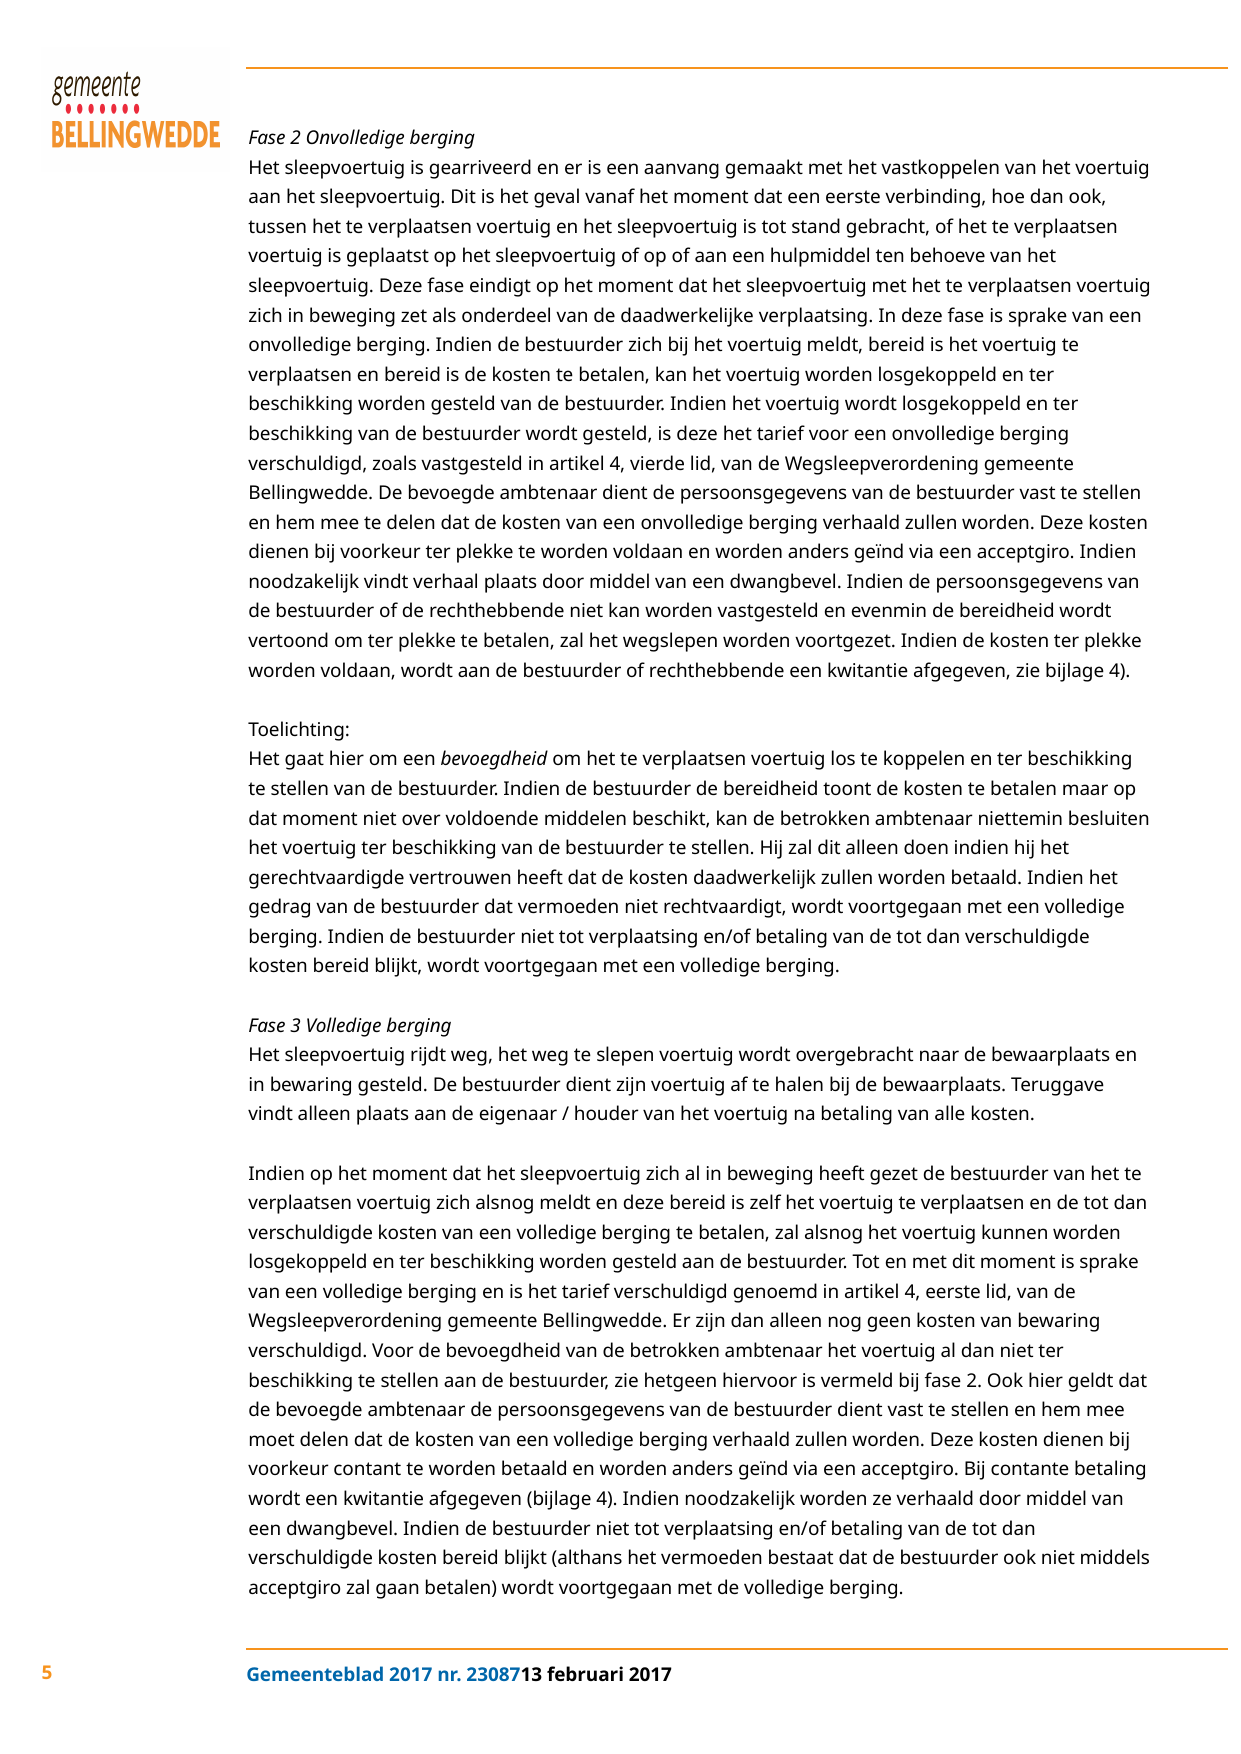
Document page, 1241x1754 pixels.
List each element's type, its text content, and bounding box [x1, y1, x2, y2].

text Het gaat hier om een bevoegdheid om het te verplaatsen voertuig los te koppelen en ter beschikking te stellen van de bestuurder. Indien de bestuurder de bereidheid toont de kosten te betalen maar op dat moment niet over voldoende middelen beschikt, kan de betrokken ambtenaar niettemin besluiten het voertuig ter beschikking van de bestuurder te stellen. Hij zal dit alleen doen indien hij het gerechtvaardigde vertrouwen heeft dat de kosten daadwerkelijk zullen worden betaald. Indien het gedrag van de bestuurder dat vermoeden niet rechtvaardigt, wordt voortgegaan met een volledige berging. Indien de bestuurder niet tot verplaatsing en/of betaling van de tot dan verschuldigde kosten bereid blijkt, wordt voortgegaan met een volledige berging. [248, 746, 1152, 978]
text Indien op het moment dat het sleepvoertuig zich al in beweging heeft gezet de bestuurder van het te verplaatsen voertuig zich alsnog meldt en deze bereid is zelf het voertuig te verplaatsen en de tot dan verschuldigde kosten van een volledige berging te betalen, zal alsnog het voertuig kunnen worden losgekoppeld en ter beschikking worden gesteld aan de bestuurder. Tot en met dit moment is sprake van een volledige berging en is het tarief verschuldigd genoemd in artikel 4, eerste lid, van de Wegsleepverordening gemeente Bellingwedde. Er zijn dan alleen nog geen kosten van bewaring verschuldigd. Voor de bevoegdheid van de betrokken ambtenaar het voertuig al dan niet ter beschikking te stellen aan de bestuurder, zie hetgeen hiervoor is vermeld bij fase 2. Ook hier geldt dat de bevoegde ambtenaar de persoonsgegevens van de bestuurder dient vast te stellen en hem mee moet delen dat de kosten van een volledige berging verhaald zullen worden. Deze kosten dienen bij voorkeur contant te worden betaald en worden anders geïnd via een acceptgiro. Bij contante betaling wordt een kwitantie afgegeven (bijlage 4). Indien noodzakelijk worden ze verhaald door middel van een dwangbevel. Indien de bestuurder niet tot verplaatsing en/of betaling van de tot dan verschuldigde kosten bereid blijkt (althans het vermoeden bestaat dat de bestuurder ook niet middels acceptgiro zal gaan betalen) wordt voortgegaan met de volledige berging. [248, 1160, 1152, 1600]
text Het sleepvoertuig is gearriveerd en er is een aanvang gemaakt met het vastkoppelen van het voertuig aan het sleepvoertuig. Dit is het geval vanaf het moment dat een eerste verbinding, hoe dan ook, tussen het te verplaatsen voertuig en het sleepvoertuig is tot stand gebracht, of het te verplaatsen voertuig is geplaatst op het sleepvoertuig of op of aan een hulpmiddel ten behoeve van het sleepvoertuig. Deze fase eindigt op het moment dat het sleepvoertuig met het te verplaatsen voertuig zich in beweging zet als onderdeel van de daadwerkelijke verplaatsing. In deze fase is sprake van een onvolledige berging. Indien de bestuurder zich bij het voertuig meldt, bereid is het voertuig te verplaatsen en bereid is de kosten te betalen, kan het voertuig worden losgekoppeld en ter beschikking worden gesteld van de bestuurder. Indien het voertuig wordt losgekoppeld en ter beschikking van de bestuurder wordt gesteld, is deze het tarief voor een onvolledige berging verschuldigd, zoals vastgesteld in artikel 4, vierde lid, van de Wegsleepverordening gemeente Bellingwedde. De bevoegde ambtenaar dient de persoonsgegevens van de bestuurder vast te stellen en hem mee te delen dat de kosten van een onvolledige berging verhaald zullen worden. Deze kosten dienen bij voorkeur ter plekke te worden voldaan en worden anders geïnd via een acceptgiro. Indien noodzakelijk vindt verhaal plaats door middel van een dwangbevel. Indien de persoonsgegevens van de bestuurder of de rechthebbende niet kan worden vastgesteld en evenmin de bereidheid wordt vertoond om ter plekke te betalen, zal het wegslepen worden voortgezet. Indien de kosten ter plekke worden voldaan, wordt aan de bestuurder of rechthebbende een kwitantie afgegeven, zie bijlage 4). [248, 154, 1152, 683]
text Het sleepvoertuig rijdt weg, het weg te slepen voertuig wordt overgebracht naar de bewaarplaats en in bewaring gesteld. De bestuurder dient zijn voertuig af te halen bij de bewaarplaats. Teruggave vindt alleen plaats aan de eigenaar / houder van het voertuig na betaling van alle kosten. [248, 1041, 1152, 1126]
text Fase 2 Onvolledige berging [248, 124, 1152, 150]
text Fase 3 Volledige berging [248, 1012, 1152, 1038]
picture [41, 47, 231, 172]
text Toelichting: [248, 716, 1152, 742]
